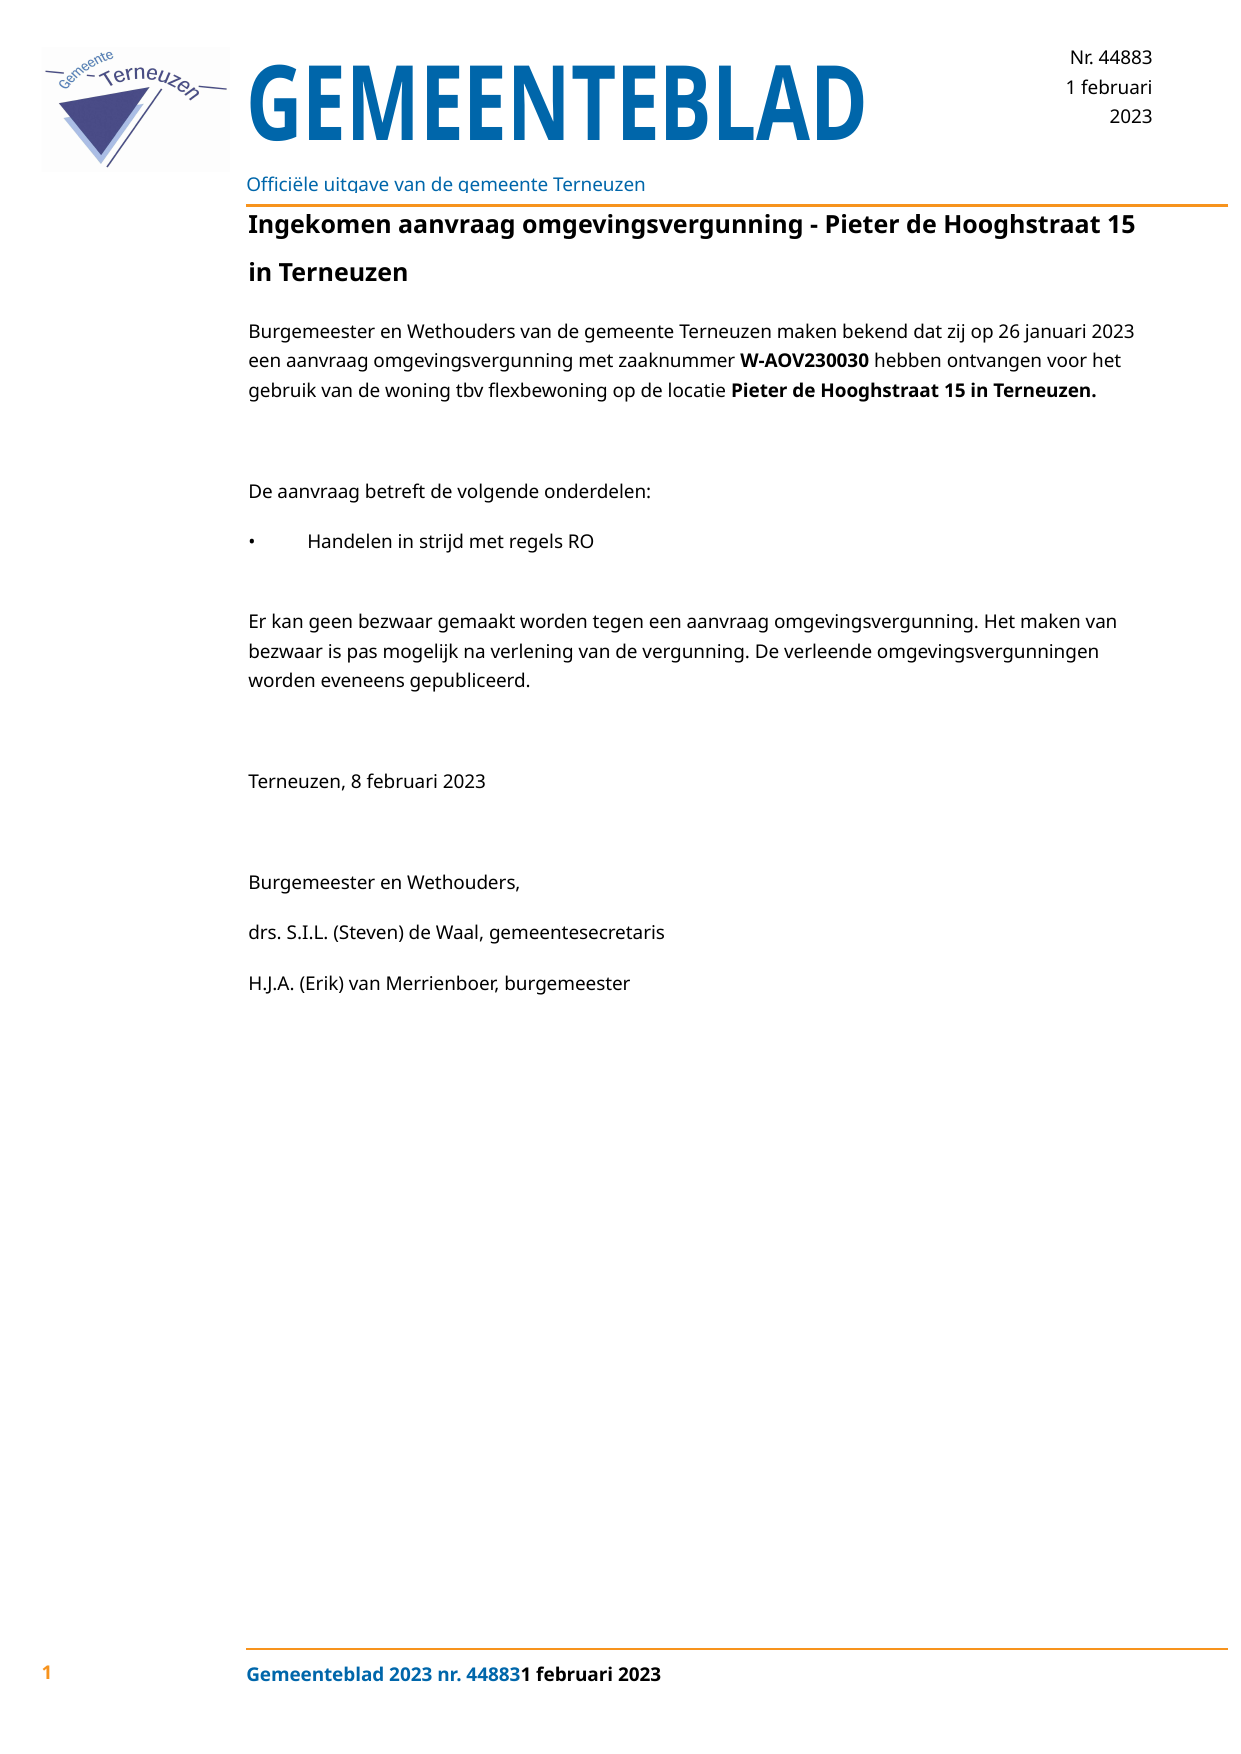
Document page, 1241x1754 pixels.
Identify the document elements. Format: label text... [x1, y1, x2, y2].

text drs. S.I.L. (Steven) de Waal, gemeentesecretaris [248, 919, 1152, 945]
list Handelen in strijd met regels RO [248, 528, 1152, 554]
text Terneuzen, 8 februari 2023 [248, 768, 1152, 794]
text Burgemeester en Wethouders van de gemeente Terneuzen maken bekend dat zij op 26 januari 2023 een aanvraag omgevingsvergunning met zaaknummer W-AOV230030 hebben ontvangen voor het gebruik van de woning tbv flexbewoning op de locatie Pieter de Hooghstraat 15 in Terneuzen. [248, 318, 1152, 403]
text H.J.A. (Erik) van Merrienboer, burgemeester [248, 970, 1152, 996]
text Er kan geen bezwaar gemaakt worden tegen een aanvraag omgevingsvergunning. Het maken van bezwaar is pas mogelijk na verlening van de vergunning. De verleende omgevingsvergunningen worden eveneens gepubliceerd. [248, 608, 1152, 693]
picture [41, 47, 231, 172]
text De aanvraag betreft de volgende onderdelen: [248, 478, 1152, 504]
text Burgemeester en Wethouders, [248, 869, 1152, 895]
text Ingekomen aanvraag omgevingsvergunning - Pieter de Hooghstraat 15 in Terneuzen [248, 207, 1152, 288]
